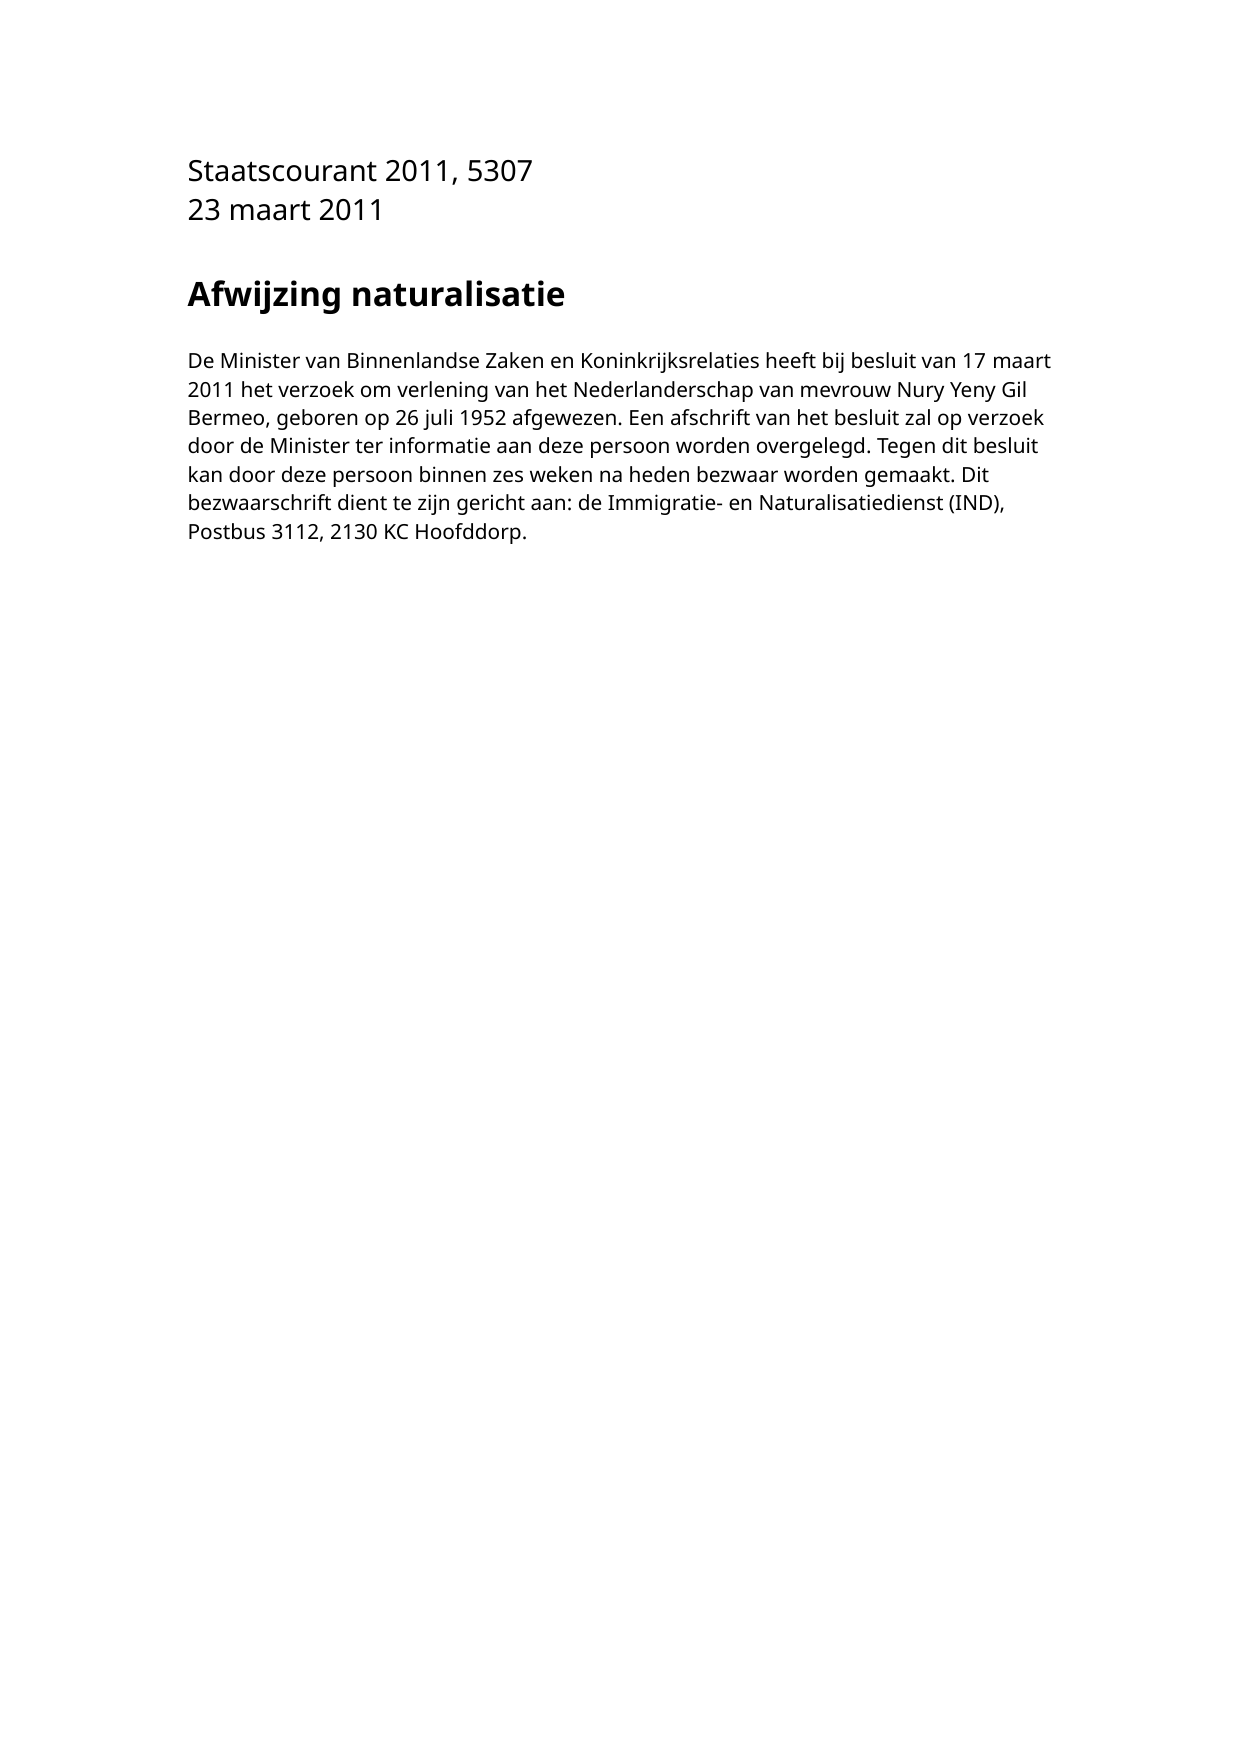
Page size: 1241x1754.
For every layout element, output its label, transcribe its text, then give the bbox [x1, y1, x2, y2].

text 23 maart 2011 [187, 190, 1053, 229]
subtitle Afwijzing naturalisatie [187, 271, 1053, 316]
text Staatscourant 2011, 5307 [187, 150, 1053, 190]
text De Minister van Binnenlandse Zaken en Koninkrijksrelaties heeft bij besluit van 17 maart 2011 het verzoek om verlening van het Nederlanderschap van mevrouw Nury Yeny Gil Bermeo, geboren op 26 juli 1952 afgewezen. Een afschrift van het besluit zal op verzoek door de Minister ter informatie aan deze persoon worden overgelegd. Tegen dit besluit kan door deze persoon binnen zes weken na heden bezwaar worden gemaakt. Dit bezwaarschrift dient te zijn gericht aan: de Immigratie- en Naturalisatiedienst (IND), Postbus 3112, 2130 KC Hoofddorp. [187, 346, 1053, 545]
